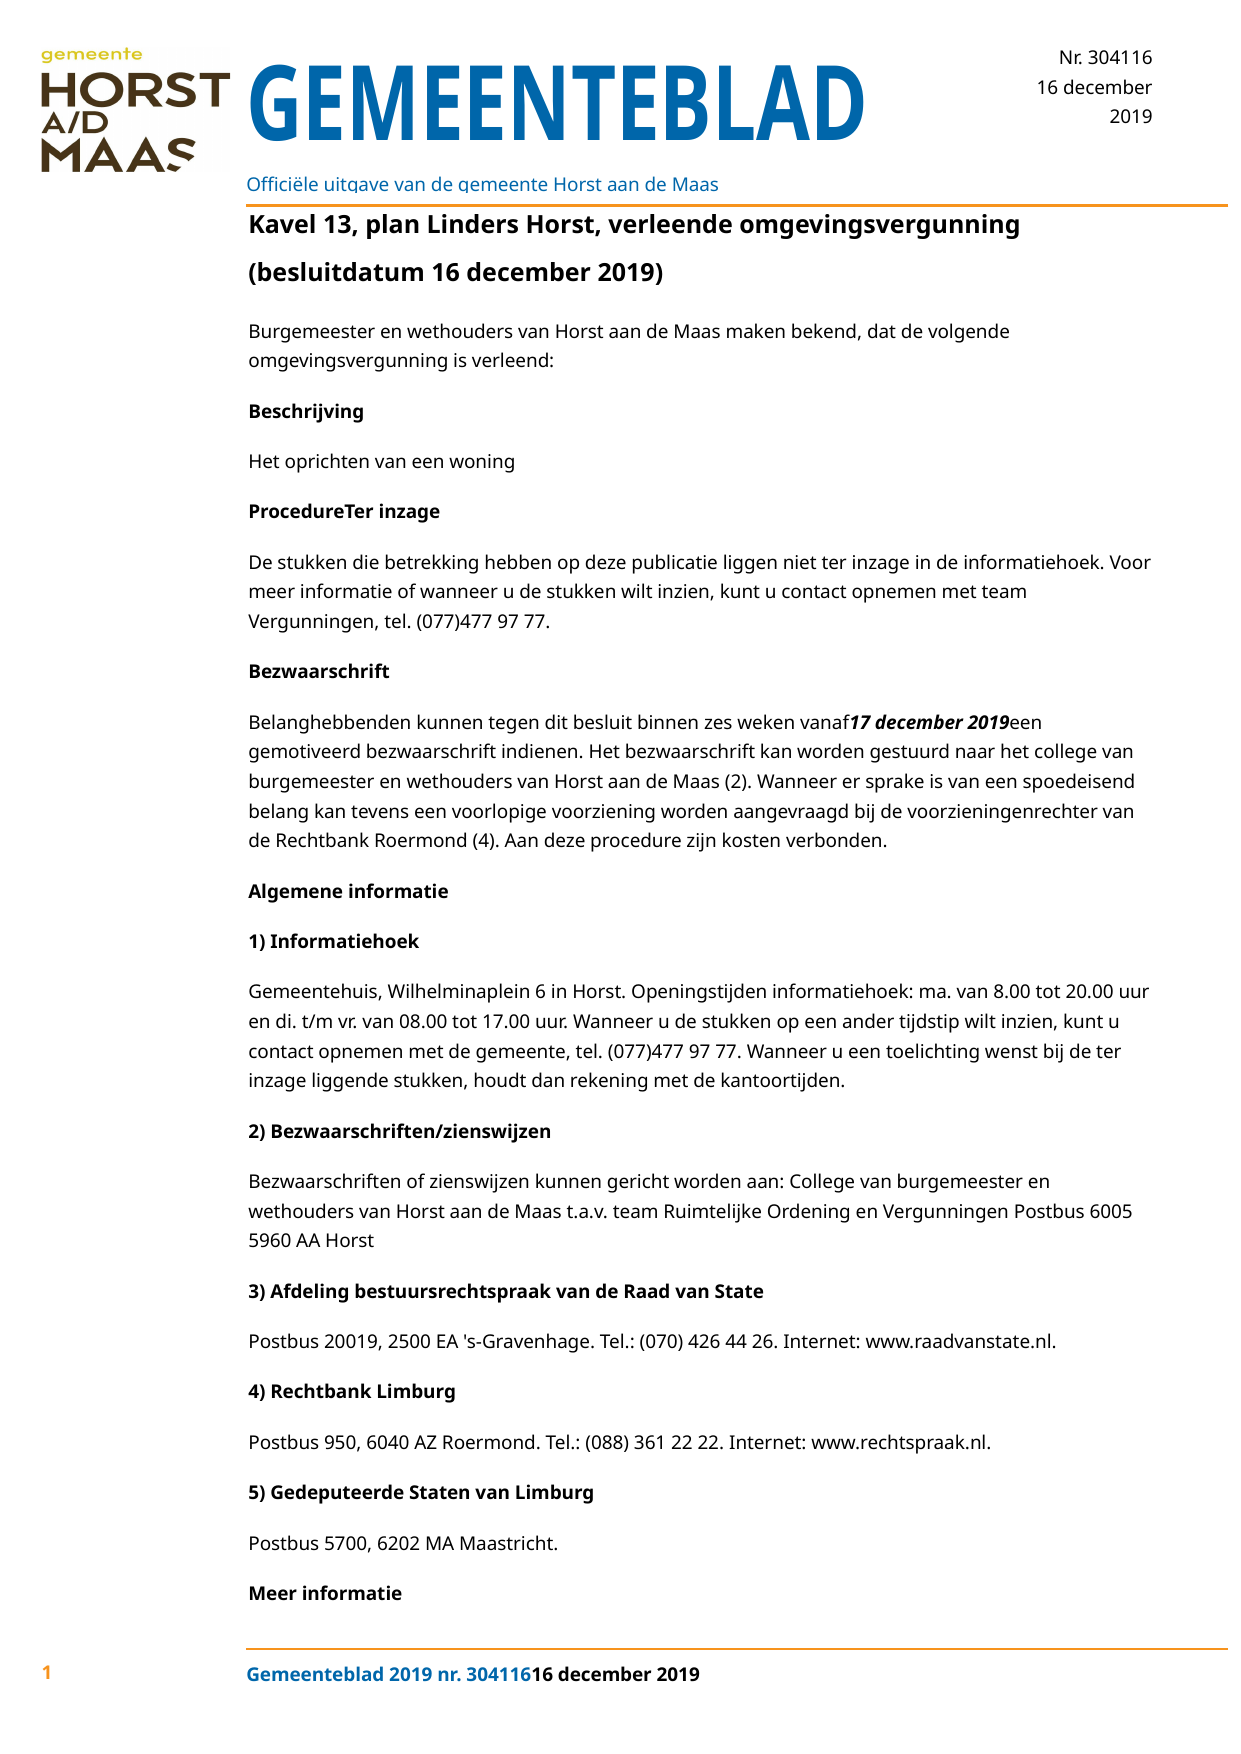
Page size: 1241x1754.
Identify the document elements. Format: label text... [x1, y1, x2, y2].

text ProcedureTer inzage [248, 499, 1152, 524]
text 2) Bezwaarschriften/zienswijzen [248, 1118, 1152, 1144]
text 5) Gedeputeerde Staten van Limburg [248, 1479, 1152, 1505]
text Gemeentehuis, Wilhelminaplein 6 in Horst. Openingstijden informatiehoek: ma. van 8.00 tot 20.00 uur en di. t/m vr. van 08.00 tot 17.00 uur. Wanneer u de stukken op een ander tijdstip wilt inzien, kunt u contact opnemen met de gemeente, tel. (077)477 97 77. Wanneer u een toelichting wenst bij de ter inzage liggende stukken, houdt dan rekening met de kantoortijden. [248, 979, 1152, 1093]
text Belanghebbenden kunnen tegen dit besluit binnen zes weken vanaf17 december 2019een gemotiveerd bezwaarschrift indienen. Het bezwaarschrift kan worden gestuurd naar het college van burgemeester en wethouders van Horst aan de Maas (2). Wanneer er sprake is van een spoedeisend belang kan tevens een voorlopige voorziening worden aangevraagd bij de voorzieningenrechter van de Rechtbank Roermond (4). Aan deze procedure zijn kosten verbonden. [248, 709, 1152, 853]
text Meer informatie [248, 1580, 1152, 1606]
text Postbus 5700, 6202 MA Maastricht. [248, 1530, 1152, 1556]
text Bezwaarschriften of zienswijzen kunnen gericht worden aan: College van burgemeester en wethouders van Horst aan de Maas t.a.v. team Ruimtelijke Ordening en Vergunningen Postbus 6005 5960 AA Horst [248, 1168, 1152, 1253]
text Burgemeester en wethouders van Horst aan de Maas maken bekend, dat de volgende omgevingsvergunning is verleend: [248, 318, 1152, 373]
text Postbus 20019, 2500 EA 's-Gravenhage. Tel.: (070) 426 44 26. Internet: www.raadvanstate.nl. [248, 1328, 1152, 1354]
text Algemene informatie [248, 878, 1152, 904]
text Beschrijving [248, 398, 1152, 424]
text 1) Informatiehoek [248, 928, 1152, 954]
text Postbus 950, 6040 AZ Roermond. Tel.: (088) 361 22 22. Internet: www.rechtspraak.nl. [248, 1429, 1152, 1455]
text Het oprichten van een woning [248, 448, 1152, 474]
text 4) Rechtbank Limburg [248, 1379, 1152, 1404]
text De stukken die betrekking hebben op deze publicatie liggen niet ter inzage in de informatiehoek. Voor meer informatie of wanneer u de stukken wilt inzien, kunt u contact opnemen met team Vergunningen, tel. (077)477 97 77. [248, 549, 1152, 634]
text Bezwaarschrift [248, 659, 1152, 684]
picture [41, 47, 231, 172]
text Kavel 13, plan Linders Horst, verleende omgevingsvergunning (besluitdatum 16 december 2019) [248, 207, 1152, 288]
text 3) Afdeling bestuursrechtspraak van de Raad van State [248, 1278, 1152, 1304]
